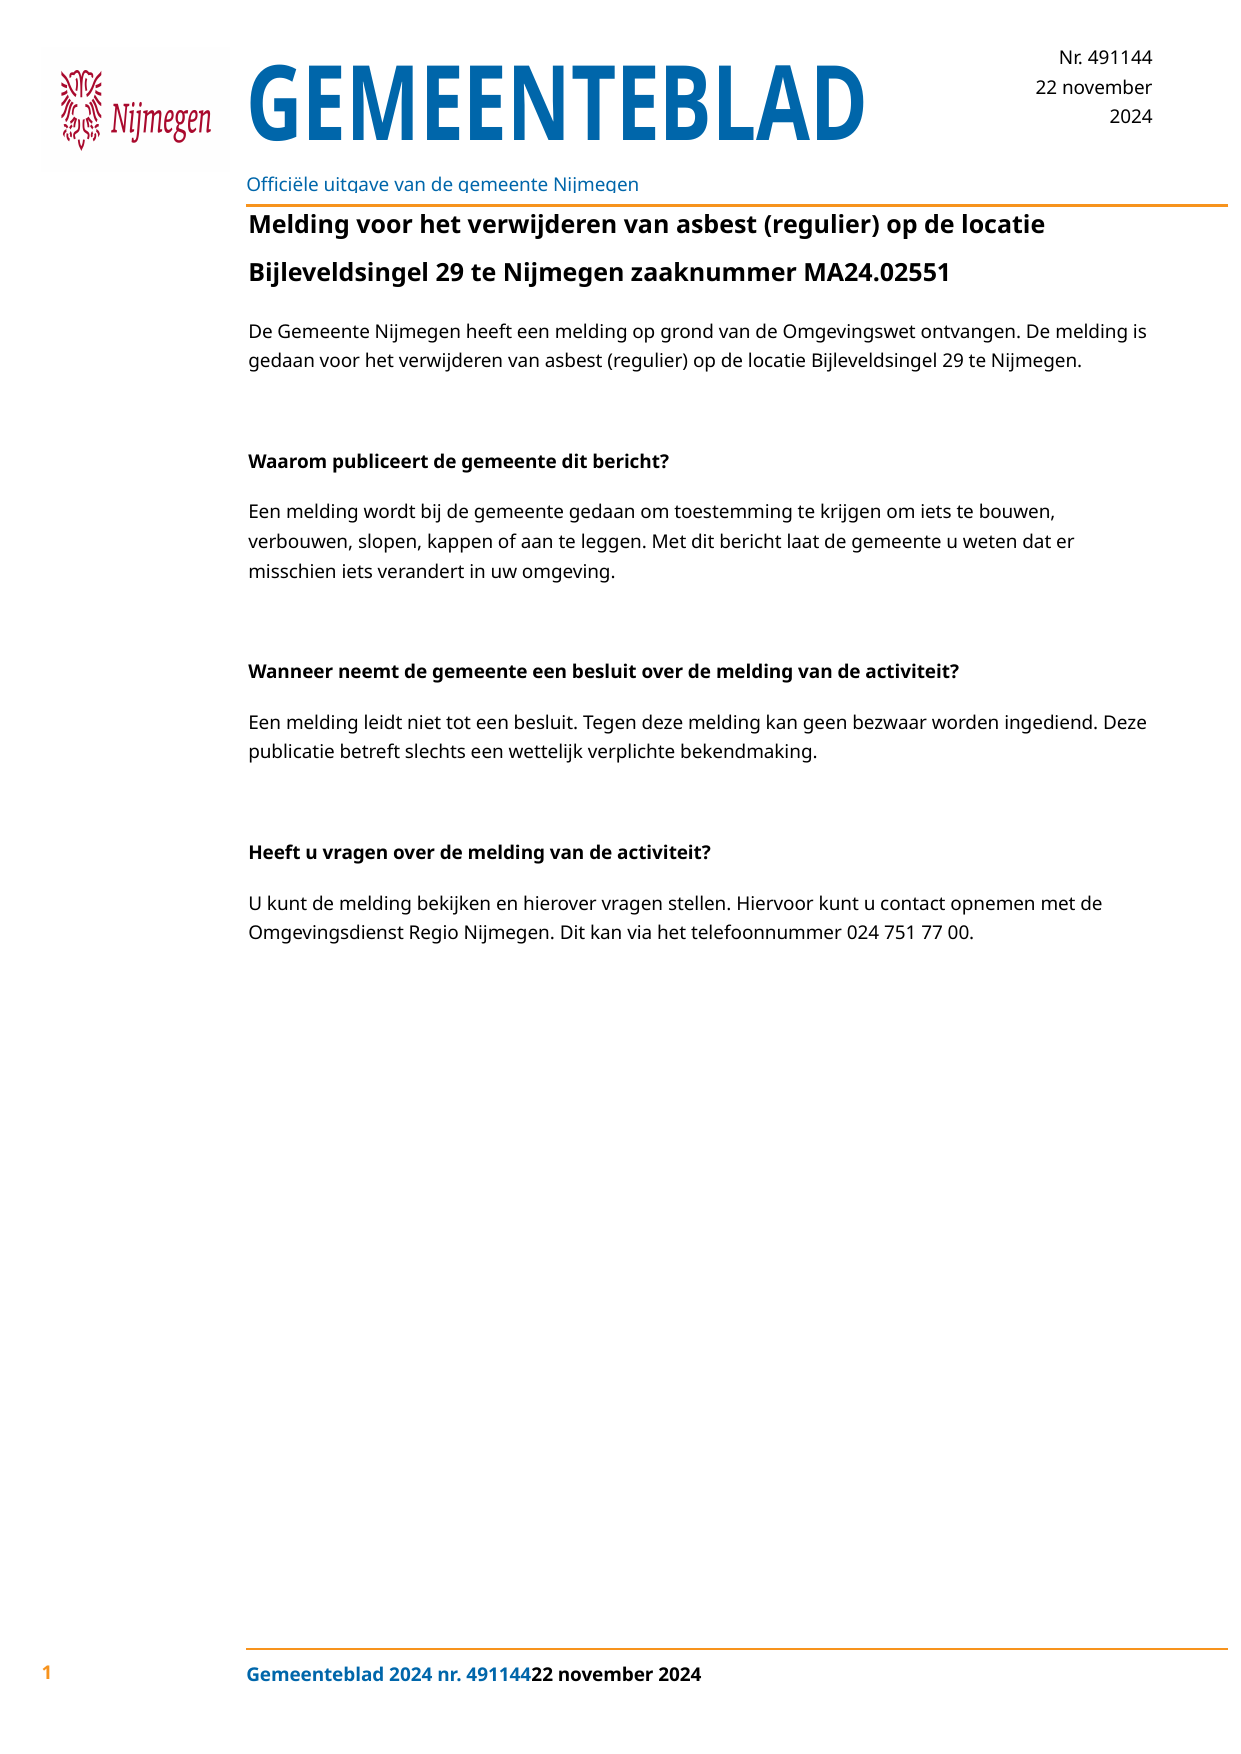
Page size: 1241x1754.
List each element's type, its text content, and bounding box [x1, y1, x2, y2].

text De Gemeente Nijmegen heeft een melding op grond van de Omgevingswet ontvangen. De melding is gedaan voor het verwijderen van asbest (regulier) op de locatie Bijleveldsingel 29 te Nijmegen. [248, 318, 1152, 373]
text Wanneer neemt de gemeente een besluit over de melding van de activiteit? [248, 659, 1152, 684]
text U kunt de melding bekijken en hierover vragen stellen. Hiervoor kunt u contact opnemen met de Omgevingsdienst Regio Nijmegen. Dit kan via het telefoonnummer 024 751 77 00. [248, 890, 1152, 945]
text Waarom publiceert de gemeente dit bericht? [248, 448, 1152, 474]
text Heeft u vragen over de melding van de activiteit? [248, 839, 1152, 865]
text Melding voor het verwijderen van asbest (regulier) op de locatie Bijleveldsingel 29 te Nijmegen zaaknummer MA24.02551 [248, 207, 1152, 288]
picture [41, 47, 231, 172]
text Een melding wordt bij de gemeente gedaan om toestemming te krijgen om iets te bouwen, verbouwen, slopen, kappen of aan te leggen. Met dit bericht laat de gemeente u weten dat er misschien iets verandert in uw omgeving. [248, 499, 1152, 584]
text Een melding leidt niet tot een besluit. Tegen deze melding kan geen bezwaar worden ingediend. Deze publicatie betreft slechts een wettelijk verplichte bekendmaking. [248, 709, 1152, 764]
